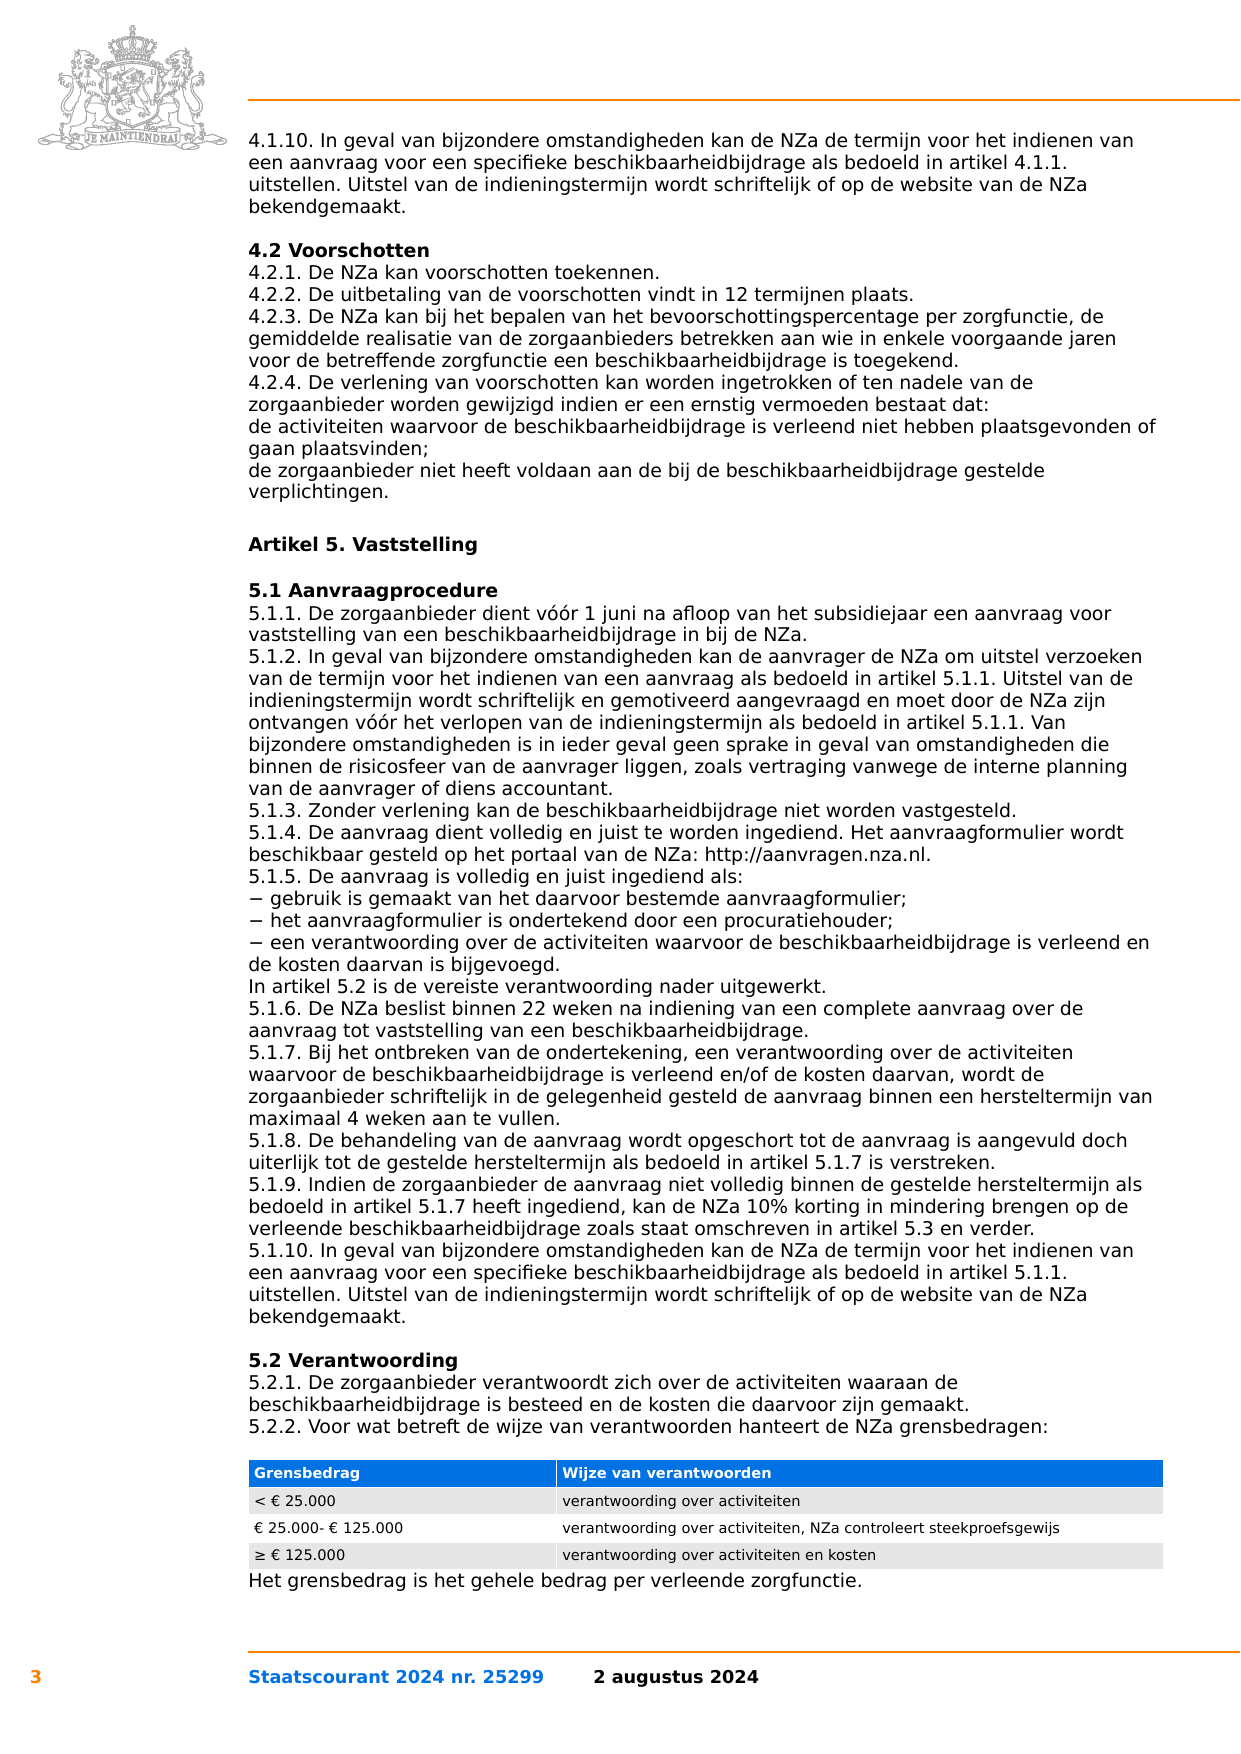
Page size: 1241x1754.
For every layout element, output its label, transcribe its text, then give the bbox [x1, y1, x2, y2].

text − het aanvraagformulier is ondertekend door een procuratiehouder; [248, 910, 1163, 932]
text In artikel 5.2 is de vereiste verantwoording nader uitgewerkt. [248, 976, 1163, 998]
text − een verantwoording over de activiteiten waarvoor de beschikbaarheidbijdrage is verleend en de kosten daarvan is bijgevoegd. [248, 932, 1163, 976]
subtitle Artikel 5. Vaststelling [248, 533, 1163, 555]
table_cell < € 25.000 [249, 1488, 556, 1514]
text 4.1.10. In geval van bijzondere omstandigheden kan de NZa de termijn voor het indienen van een aanvraag voor een specifieke beschikbaarheidbijdrage als bedoeld in artikel 4.1.1. uitstellen. Uitstel van de indieningstermijn wordt schriftelijk of op de website van de NZa bekendgemaakt. [248, 130, 1163, 218]
text 5.1.10. In geval van bijzondere omstandigheden kan de NZa de termijn voor het indienen van een aanvraag voor een specifieke beschikbaarheidbijdrage als bedoeld in artikel 5.1.1. uitstellen. Uitstel van de indieningstermijn wordt schriftelijk of op de website van de NZa bekendgemaakt. [248, 1240, 1163, 1328]
text − gebruik is gemaakt van het daarvoor bestemde aanvraagformulier; [248, 888, 1163, 910]
text de zorgaanbieder niet heeft voldaan aan de bij de beschikbaarheidbijdrage gestelde verplichtingen. [248, 459, 1163, 503]
table_cell verantwoording over activiteiten en kosten [557, 1543, 1163, 1569]
subtitle 5.1 Aanvraagprocedure [248, 580, 1163, 602]
text 5.1.9. Indien de zorgaanbieder de aanvraag niet volledig binnen de gestelde hersteltermijn als bedoeld in artikel 5.1.7 heeft ingediend, kan de NZa 10% korting in mindering brengen op de verleende beschikbaarheidbijdrage zoals staat omschreven in artikel 5.3 en verder. [248, 1174, 1163, 1240]
text 5.1.2. In geval van bijzondere omstandigheden kan de aanvrager de NZa om uitstel verzoeken van de termijn voor het indienen van een aanvraag als bedoeld in artikel 5.1.1. Uitstel van de indieningstermijn wordt schriftelijk en gemotiveerd aangevraagd en moet door de NZa zijn ontvangen vóór het verlopen van de indieningstermijn als bedoeld in artikel 5.1.1. Van bijzondere omstandigheden is in ieder geval geen sprake in geval van omstandigheden die binnen de risicosfeer van de aanvrager liggen, zoals vertraging vanwege de interne planning van de aanvrager of diens accountant. [248, 646, 1163, 800]
table_header Wijze van verantwoorden [557, 1460, 1163, 1487]
subtitle 5.2 Verantwoording [248, 1349, 1163, 1372]
text 5.1.8. De behandeling van de aanvraag wordt opgeschort tot de aanvraag is aangevuld doch uiterlijk tot de gestelde hersteltermijn als bedoeld in artikel 5.1.7 is verstreken. [248, 1130, 1163, 1174]
table_header Grensbedrag [249, 1460, 556, 1487]
table_cell verantwoording over activiteiten, NZa controleert steekproefsgewijs [557, 1515, 1163, 1542]
text 5.1.4. De aanvraag dient volledig en juist te worden ingediend. Het aanvraagformulier wordt beschikbaar gesteld op het portaal van de NZa: http://aanvragen.nza.nl. [248, 822, 1163, 866]
text 5.1.1. De zorgaanbieder dient vóór 1 juni na afloop van het subsidiejaar een aanvraag voor vaststelling van een beschikbaarheidbijdrage in bij de NZa. [248, 602, 1163, 646]
text 4.2.1. De NZa kan voorschotten toekennen. [248, 262, 1163, 284]
text 5.1.5. De aanvraag is volledig en juist ingediend als: [248, 866, 1163, 888]
text 5.2.1. De zorgaanbieder verantwoordt zich over de activiteiten waaraan de beschikbaarheidbijdrage is besteed en de kosten die daarvoor zijn gemaakt. [248, 1372, 1163, 1416]
text Het grensbedrag is het gehele bedrag per verleende zorgfunctie. [248, 1570, 1163, 1592]
text 4.2.3. De NZa kan bij het bepalen van het bevoorschottingspercentage per zorgfunctie, de gemiddelde realisatie van de zorgaanbieders betrekken aan wie in enkele voorgaande jaren voor de betreffende zorgfunctie een beschikbaarheidbijdrage is toegekend. [248, 306, 1163, 372]
picture [38, 25, 227, 150]
text 5.2.2. Voor wat betreft de wijze van verantwoorden hanteert de NZa grensbedragen: [248, 1416, 1163, 1437]
text de activiteiten waarvoor de beschikbaarheidbijdrage is verleend niet hebben plaatsgevonden of gaan plaatsvinden; [248, 416, 1163, 459]
table_cell € 25.000- € 125.000 [249, 1515, 556, 1542]
text 5.1.3. Zonder verlening kan de beschikbaarheidbijdrage niet worden vastgesteld. [248, 800, 1163, 822]
text 5.1.7. Bij het ontbreken van de ondertekening, een verantwoording over de activiteiten waarvoor de beschikbaarheidbijdrage is verleend en/of de kosten daarvan, wordt de zorgaanbieder schriftelijk in de gelegenheid gesteld de aanvraag binnen een hersteltermijn van maximaal 4 weken aan te vullen. [248, 1042, 1163, 1130]
table_cell ≥ € 125.000 [249, 1543, 556, 1569]
table_cell verantwoording over activiteiten [557, 1488, 1163, 1514]
text 4.2.2. De uitbetaling van de voorschotten vindt in 12 termijnen plaats. [248, 284, 1163, 306]
text 4.2.4. De verlening van voorschotten kan worden ingetrokken of ten nadele van de zorgaanbieder worden gewijzigd indien er een ernstig vermoeden bestaat dat: [248, 372, 1163, 416]
subtitle 4.2 Voorschotten [248, 240, 1163, 262]
text 5.1.6. De NZa beslist binnen 22 weken na indiening van een complete aanvraag over de aanvraag tot vaststelling van een beschikbaarheidbijdrage. [248, 998, 1163, 1042]
